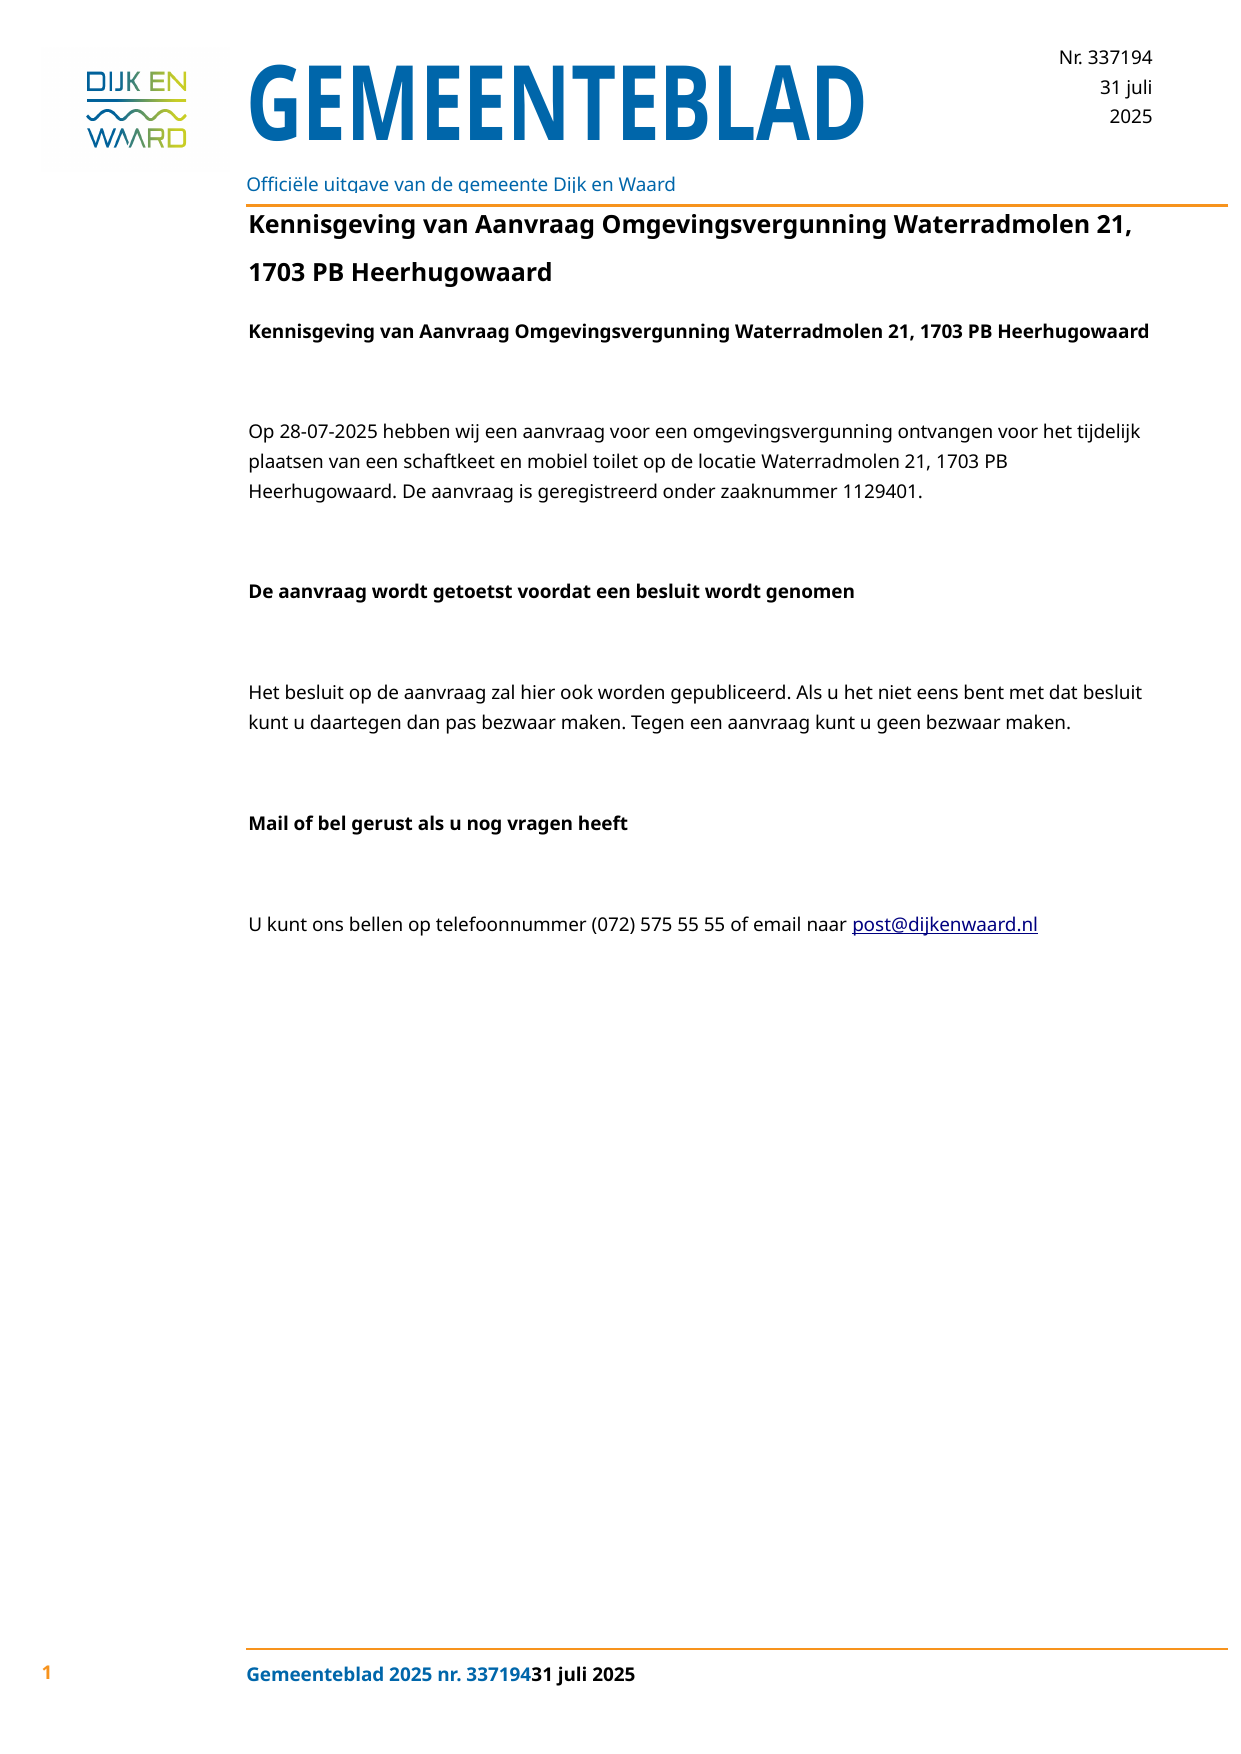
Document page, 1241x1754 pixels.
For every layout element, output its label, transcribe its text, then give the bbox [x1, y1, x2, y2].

text U kunt ons bellen op telefoonnummer (072) 575 55 55 of email naar post@dijkenwaard.nl [248, 911, 1152, 937]
text De aanvraag wordt getoetst voordat een besluit wordt genomen [248, 579, 1152, 604]
text Kennisgeving van Aanvraag Omgevingsvergunning Waterradmolen 21, 1703 PB Heerhugowaard [248, 318, 1152, 344]
text Kennisgeving van Aanvraag Omgevingsvergunning Waterradmolen 21, 1703 PB Heerhugowaard [248, 207, 1152, 288]
text Het besluit op de aanvraag zal hier ook worden gepubliceerd. Als u het niet eens bent met dat besluit kunt u daartegen dan pas bezwaar maken. Tegen een aanvraag kunt u geen bezwaar maken. [248, 679, 1152, 735]
text Op 28-07-2025 hebben wij een aanvraag voor een omgevingsvergunning ontvangen voor het tijdelijk plaatsen van een schaftkeet en mobiel toilet op de locatie Waterradmolen 21, 1703 PB Heerhugowaard. De aanvraag is geregistreerd onder zaaknummer 1129401. [248, 419, 1152, 504]
picture [41, 47, 231, 172]
text Mail of bel gerust als u nog vragen heeft [248, 810, 1152, 836]
